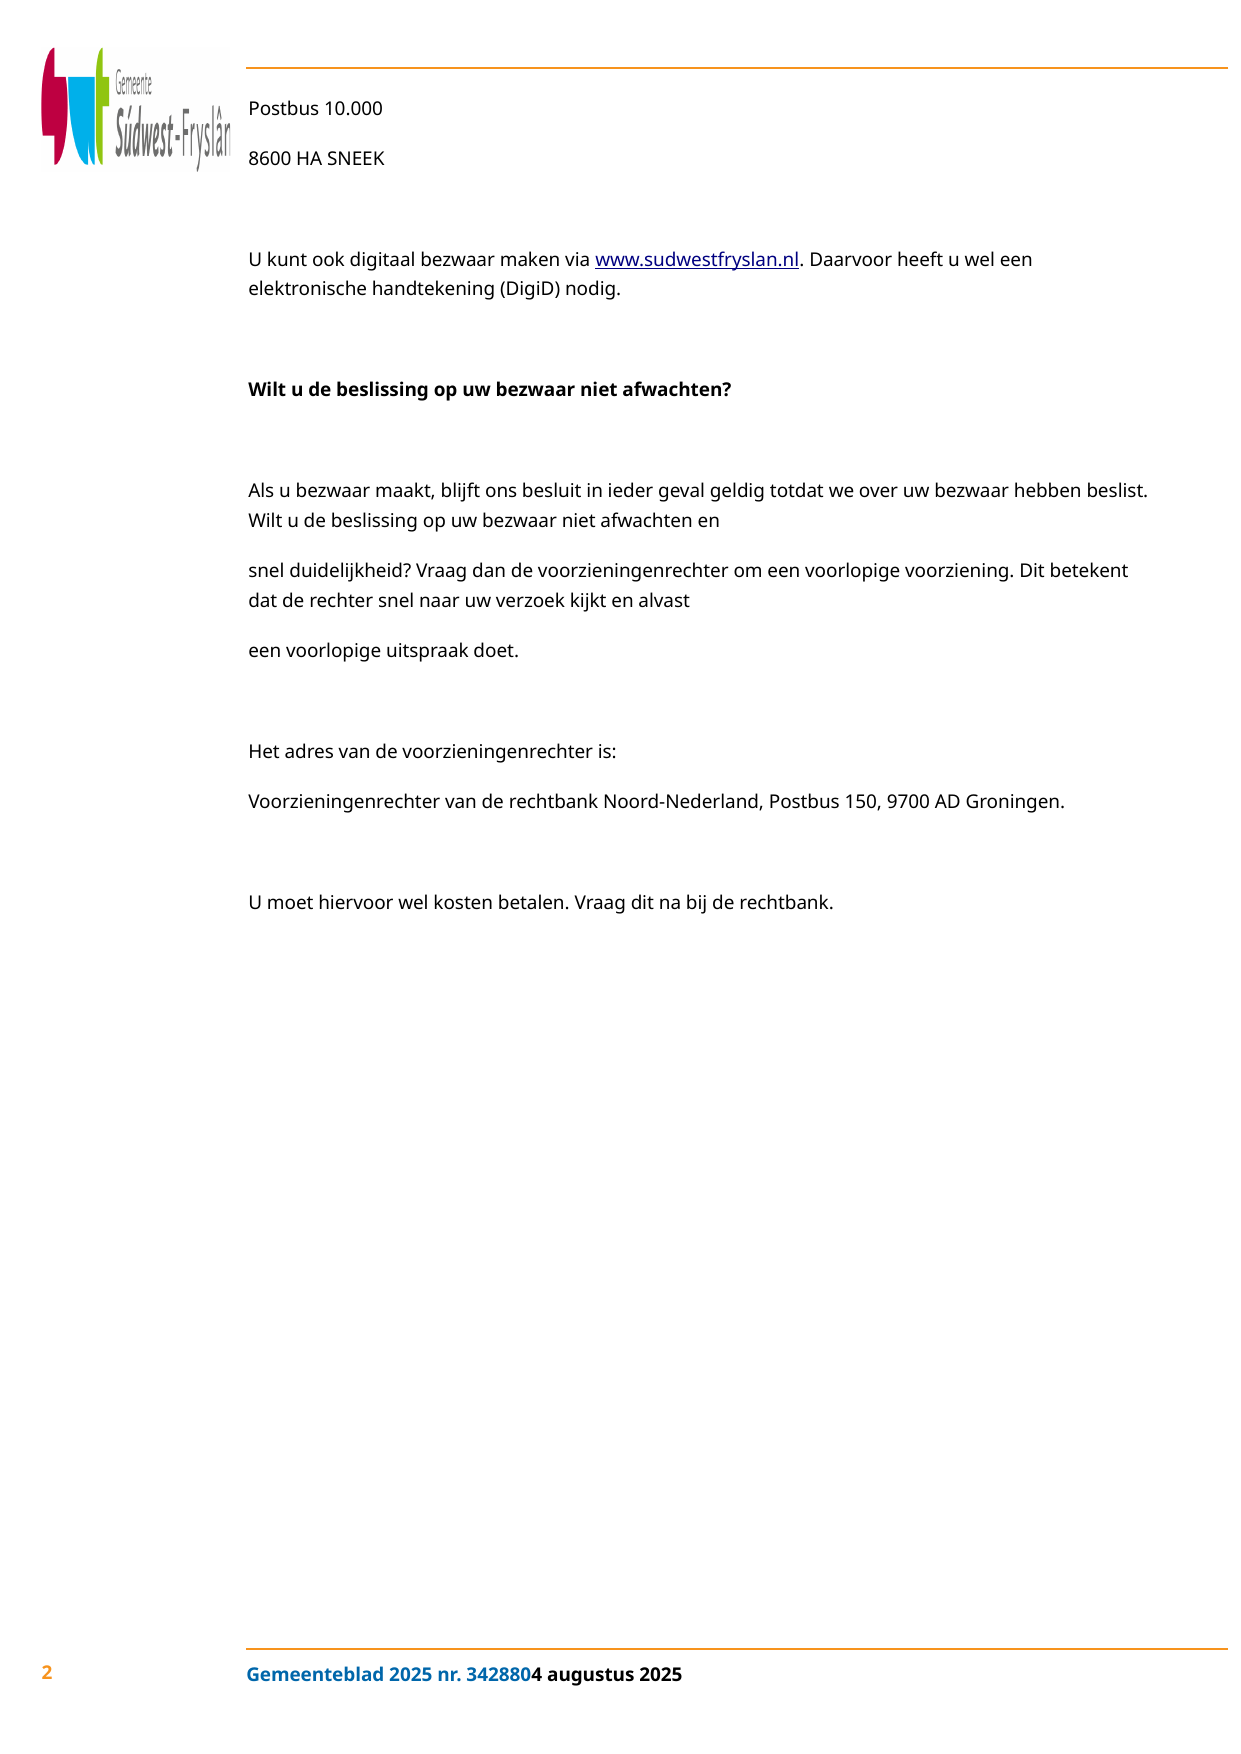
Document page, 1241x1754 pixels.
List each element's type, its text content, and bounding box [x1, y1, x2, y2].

text Voorzieningenrechter van de rechtbank Noord-Nederland, Postbus 150, 9700 AD Groningen. [248, 788, 1152, 814]
text Als u bezwaar maakt, blijft ons besluit in ieder geval geldig totdat we over uw bezwaar hebben beslist. Wilt u de beslissing op uw bezwaar niet afwachten en [248, 477, 1152, 533]
text Het adres van de voorzieningenrechter is: [248, 738, 1152, 764]
text Postbus 10.000 [248, 95, 1152, 121]
text 8600 HA SNEEK [248, 145, 1152, 171]
text U moet hiervoor wel kosten betalen. Vraag dit na bij de rechtbank. [248, 889, 1152, 915]
text Wilt u de beslissing op uw bezwaar niet afwachten? [248, 376, 1152, 402]
picture [41, 47, 231, 172]
text een voorlopige uitspraak doet. [248, 637, 1152, 663]
text snel duidelijkheid? Vraag dan de voorzieningenrechter om een voorlopige voorziening. Dit betekent dat de rechter snel naar uw verzoek kijkt en alvast [248, 557, 1152, 613]
text U kunt ook digitaal bezwaar maken via www.sudwestfryslan.nl. Daarvoor heeft u wel een elektronische handtekening (DigiD) nodig. [248, 246, 1152, 301]
